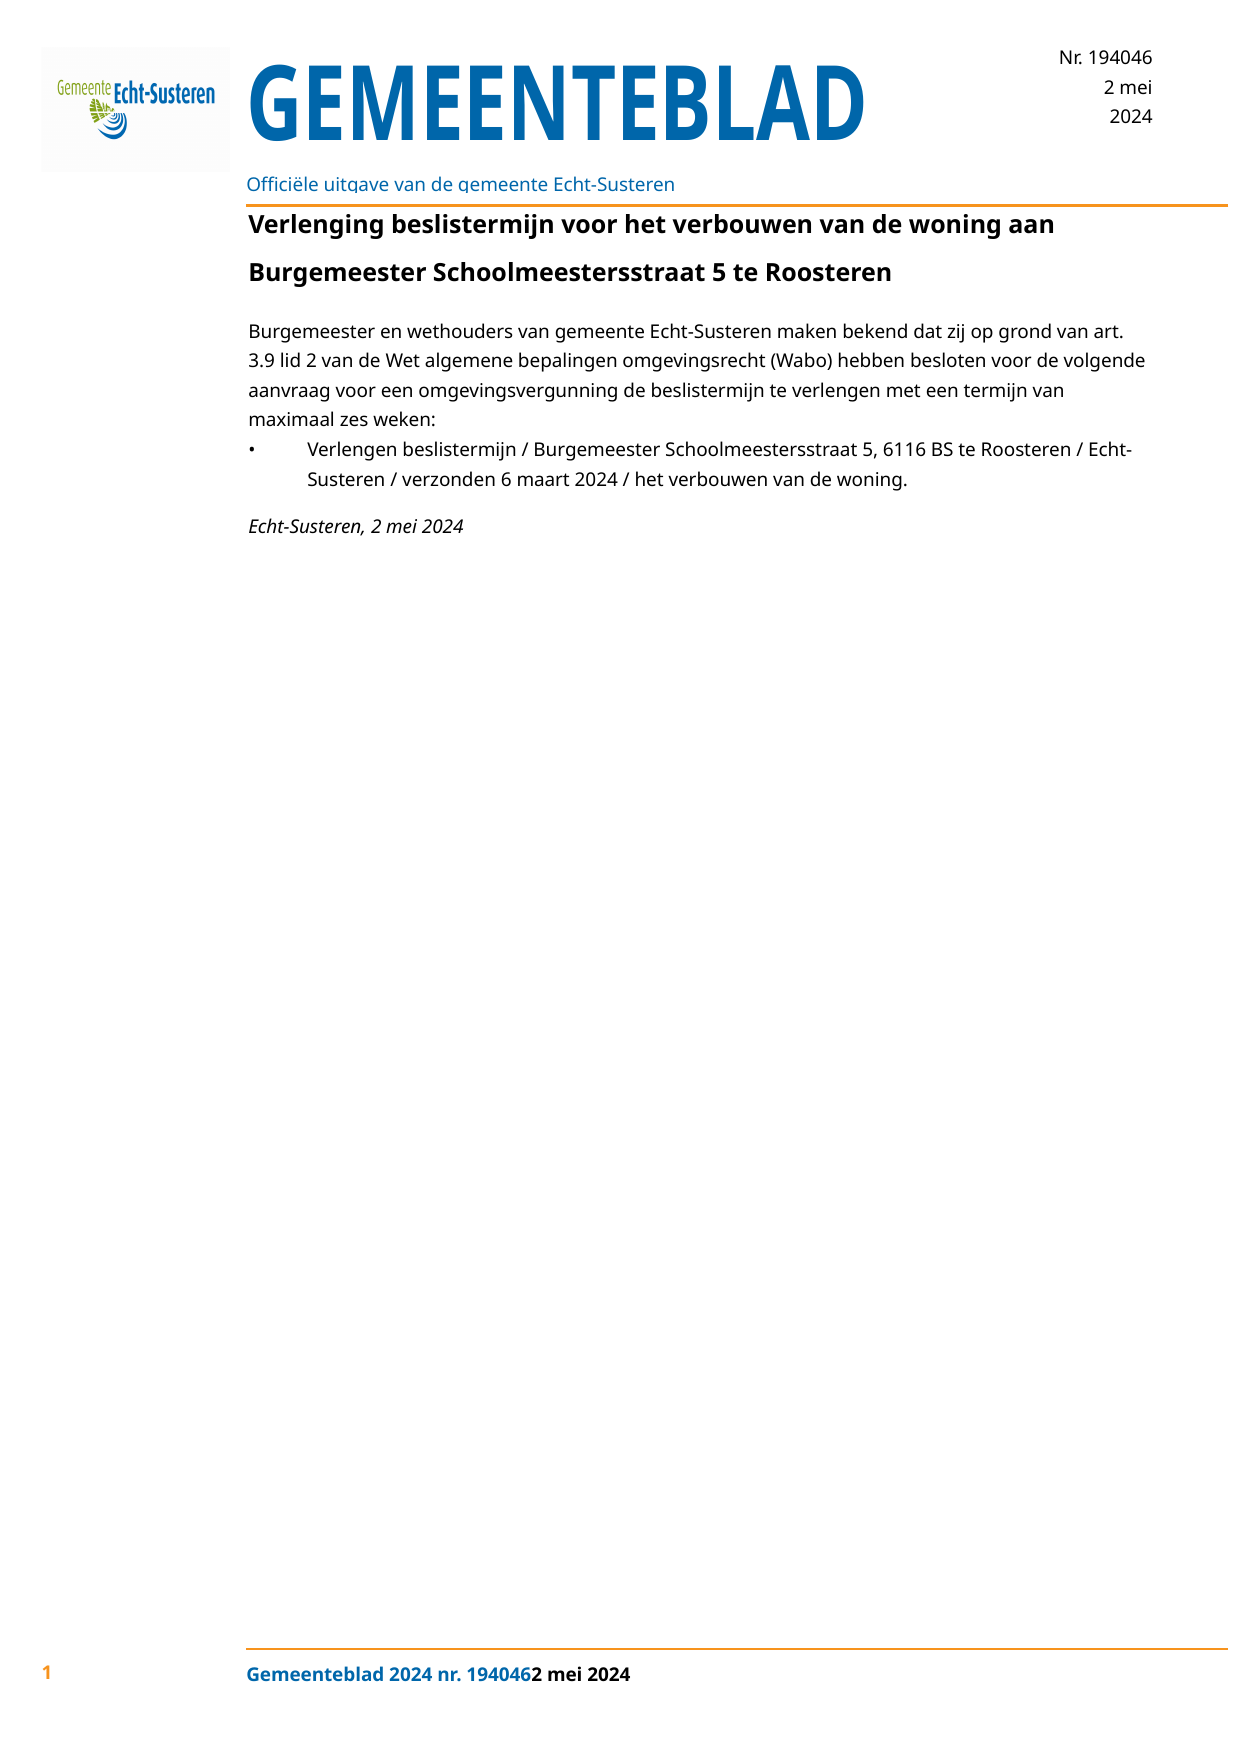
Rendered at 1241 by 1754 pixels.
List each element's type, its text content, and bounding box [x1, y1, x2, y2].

text Burgemeester en wethouders van gemeente Echt-Susteren maken bekend dat zij op grond van art. 3.9 lid 2 van de Wet algemene bepalingen omgevingsrecht (Wabo) hebben besloten voor de volgende aanvraag voor een omgevingsvergunning de beslistermijn te verlengen met een termijn van maximaal zes weken: [248, 318, 1152, 432]
text Verlenging beslistermijn voor het verbouwen van de woning aan Burgemeester Schoolmeestersstraat 5 te Roosteren [248, 207, 1152, 288]
text Echt-Susteren, 2 mei 2024 [248, 514, 1152, 539]
picture [41, 47, 231, 172]
list Verlengen beslistermijn / Burgemeester Schoolmeestersstraat 5, 6116 BS te Roosteren / Echt-Susteren / verzonden 6 maart 2024 / het verbouwen van de woning. [248, 436, 1152, 492]
